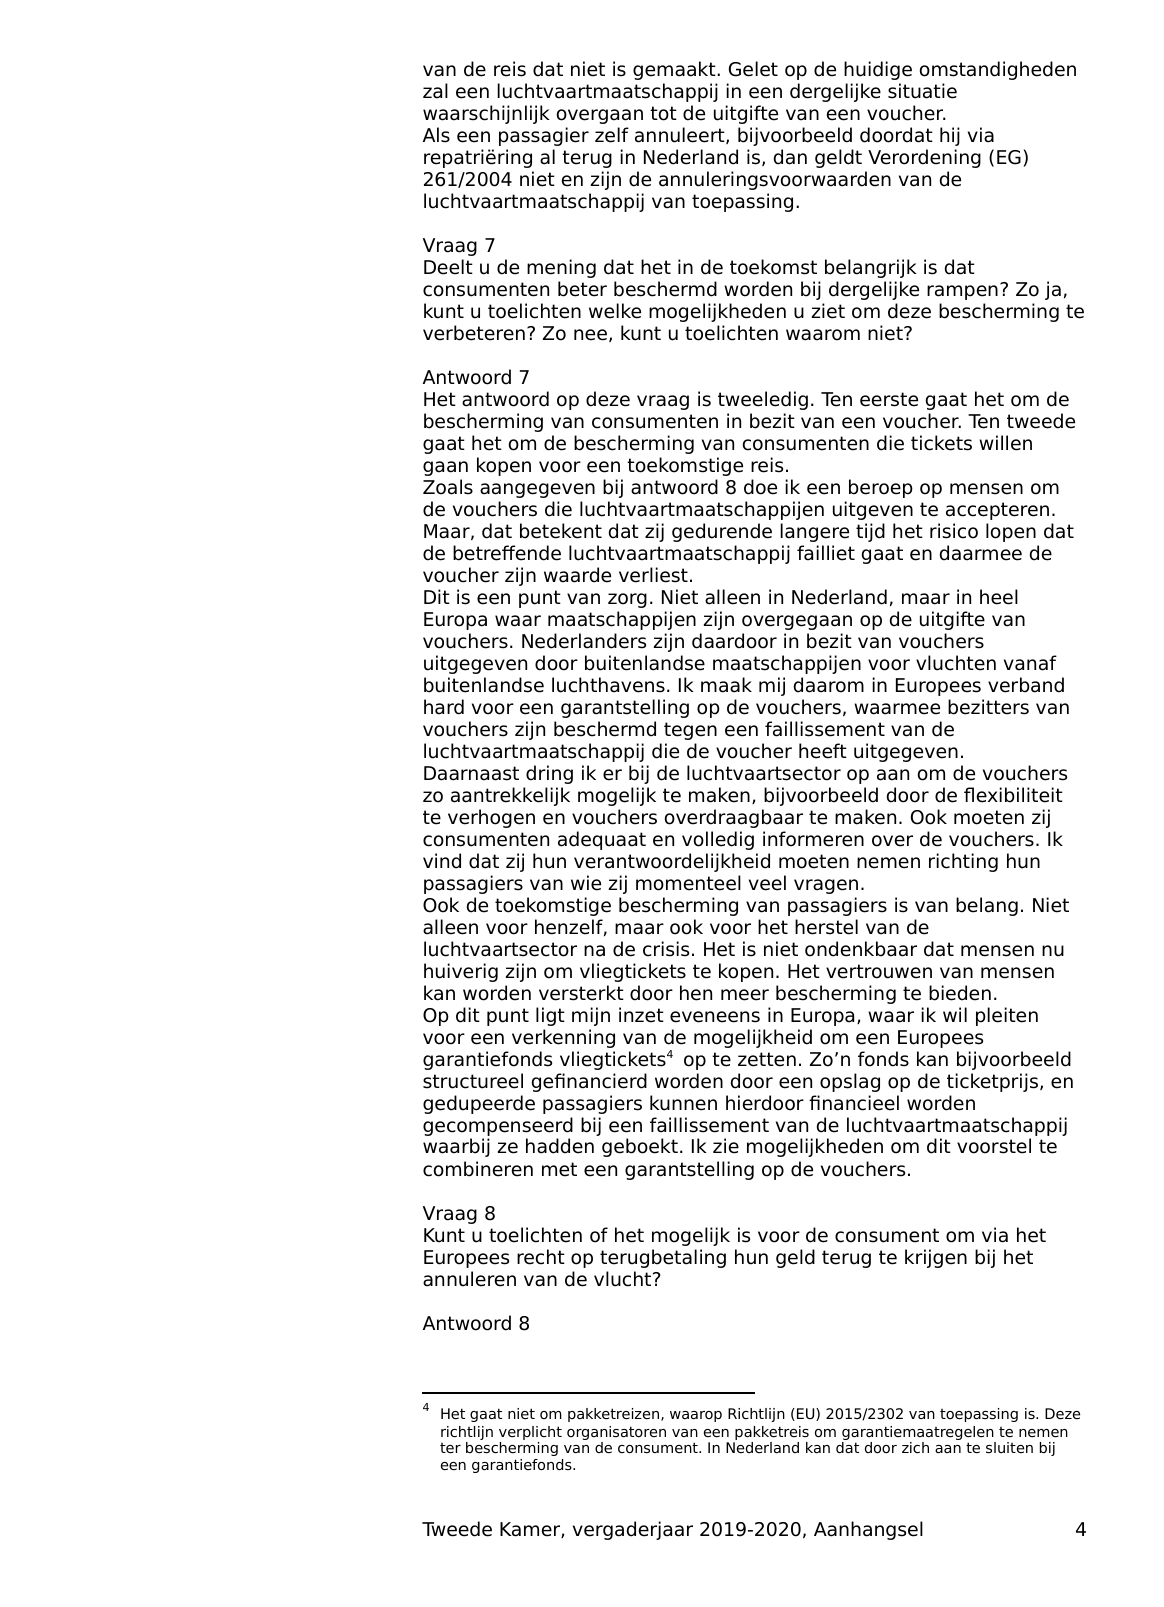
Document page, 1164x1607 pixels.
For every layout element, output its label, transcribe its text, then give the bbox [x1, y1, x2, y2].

text Op dit punt ligt mijn inzet eveneens in Europa, waar ik wil pleiten voor een verkenning van de mogelijkheid om een Europees garantiefonds vliegtickets op te zetten. Zo’n fonds kan bijvoorbeeld structureel gefinancierd worden door een opslag op de ticketprijs, en gedupeerde passagiers kunnen hierdoor financieel worden gecompenseerd bij een faillissement van de luchtvaartmaatschappij waarbij ze hadden geboekt. Ik zie mogelijkheden om dit voorstel te combineren met een garantstelling op de vouchers. [422, 1004, 1087, 1180]
text Ook de toekomstige bescherming van passagiers is van belang. Niet alleen voor henzelf, maar ook voor het herstel van de luchtvaartsector na de crisis. Het is niet ondenkbaar dat mensen nu huiverig zijn om vliegtickets te kopen. Het vertrouwen van mensen kan worden versterkt door hen meer bescherming te bieden. [422, 895, 1087, 1004]
text Vraag 7 [422, 235, 1087, 257]
text Daarnaast dring ik er bij de luchtvaartsector op aan om de vouchers zo aantrekkelijk mogelijk te maken, bijvoorbeeld door de flexibiliteit te verhogen en vouchers overdraagbaar te maken. Ook moeten zij consumenten adequaat en volledig informeren over de vouchers. Ik vind dat zij hun verantwoordelijkheid moeten nemen richting hun passagiers van wie zij momenteel veel vragen. [422, 763, 1087, 895]
text Als een passagier zelf annuleert, bijvoorbeeld doordat hij via repatriëring al terug in Nederland is, dan geldt Verordening (EG) 261/2004 niet en zijn de annuleringsvoorwaarden van de luchtvaartmaatschappij van toepassing. [422, 125, 1087, 213]
text Vraag 8 [422, 1203, 1087, 1224]
text Het gaat niet om pakketreizen, waarop Richtlijn (EU) 2015/2302 van toepassing is. Deze richtlijn verplicht organisatoren van een pakketreis om garantiemaatregelen te nemen ter bescherming van de consument. In Nederland kan dat door zich aan te sluiten bij een garantiefonds. [422, 1402, 1087, 1474]
text Zoals aangegeven bij antwoord 8 doe ik een beroep op mensen om de vouchers die luchtvaartmaatschappijen uitgeven te accepteren. Maar, dat betekent dat zij gedurende langere tijd het risico lopen dat de betreffende luchtvaartmaatschappij failliet gaat en daarmee de voucher zijn waarde verliest. [422, 477, 1087, 587]
text Antwoord 7 [422, 367, 1087, 389]
text Deelt u de mening dat het in de toekomst belangrijk is dat consumenten beter beschermd worden bij dergelijke rampen? Zo ja, kunt u toelichten welke mogelijkheden u ziet om deze bescherming te verbeteren? Zo nee, kunt u toelichten waarom niet? [422, 257, 1087, 345]
text van de reis dat niet is gemaakt. Gelet op de huidige omstandigheden zal een luchtvaartmaatschappij in een dergelijke situatie waarschijnlijk overgaan tot de uitgifte van een voucher. [422, 59, 1087, 125]
text Kunt u toelichten of het mogelijk is voor de consument om via het Europees recht op terugbetaling hun geld terug te krijgen bij het annuleren van de vlucht? [422, 1224, 1087, 1291]
text Het antwoord op deze vraag is tweeledig. Ten eerste gaat het om de bescherming van consumenten in bezit van een voucher. Ten tweede gaat het om de bescherming van consumenten die tickets willen gaan kopen voor een toekomstige reis. [422, 389, 1087, 477]
text Antwoord 8 [422, 1313, 1087, 1335]
text Dit is een punt van zorg. Niet alleen in Nederland, maar in heel Europa waar maatschappijen zijn overgegaan op de uitgifte van vouchers. Nederlanders zijn daardoor in bezit van vouchers uitgegeven door buitenlandse maatschappijen voor vluchten vanaf buitenlandse luchthavens. Ik maak mij daarom in Europees verband hard voor een garantstelling op de vouchers, waarmee bezitters van vouchers zijn beschermd tegen een faillissement van de luchtvaartmaatschappij die de voucher heeft uitgegeven. [422, 587, 1087, 763]
